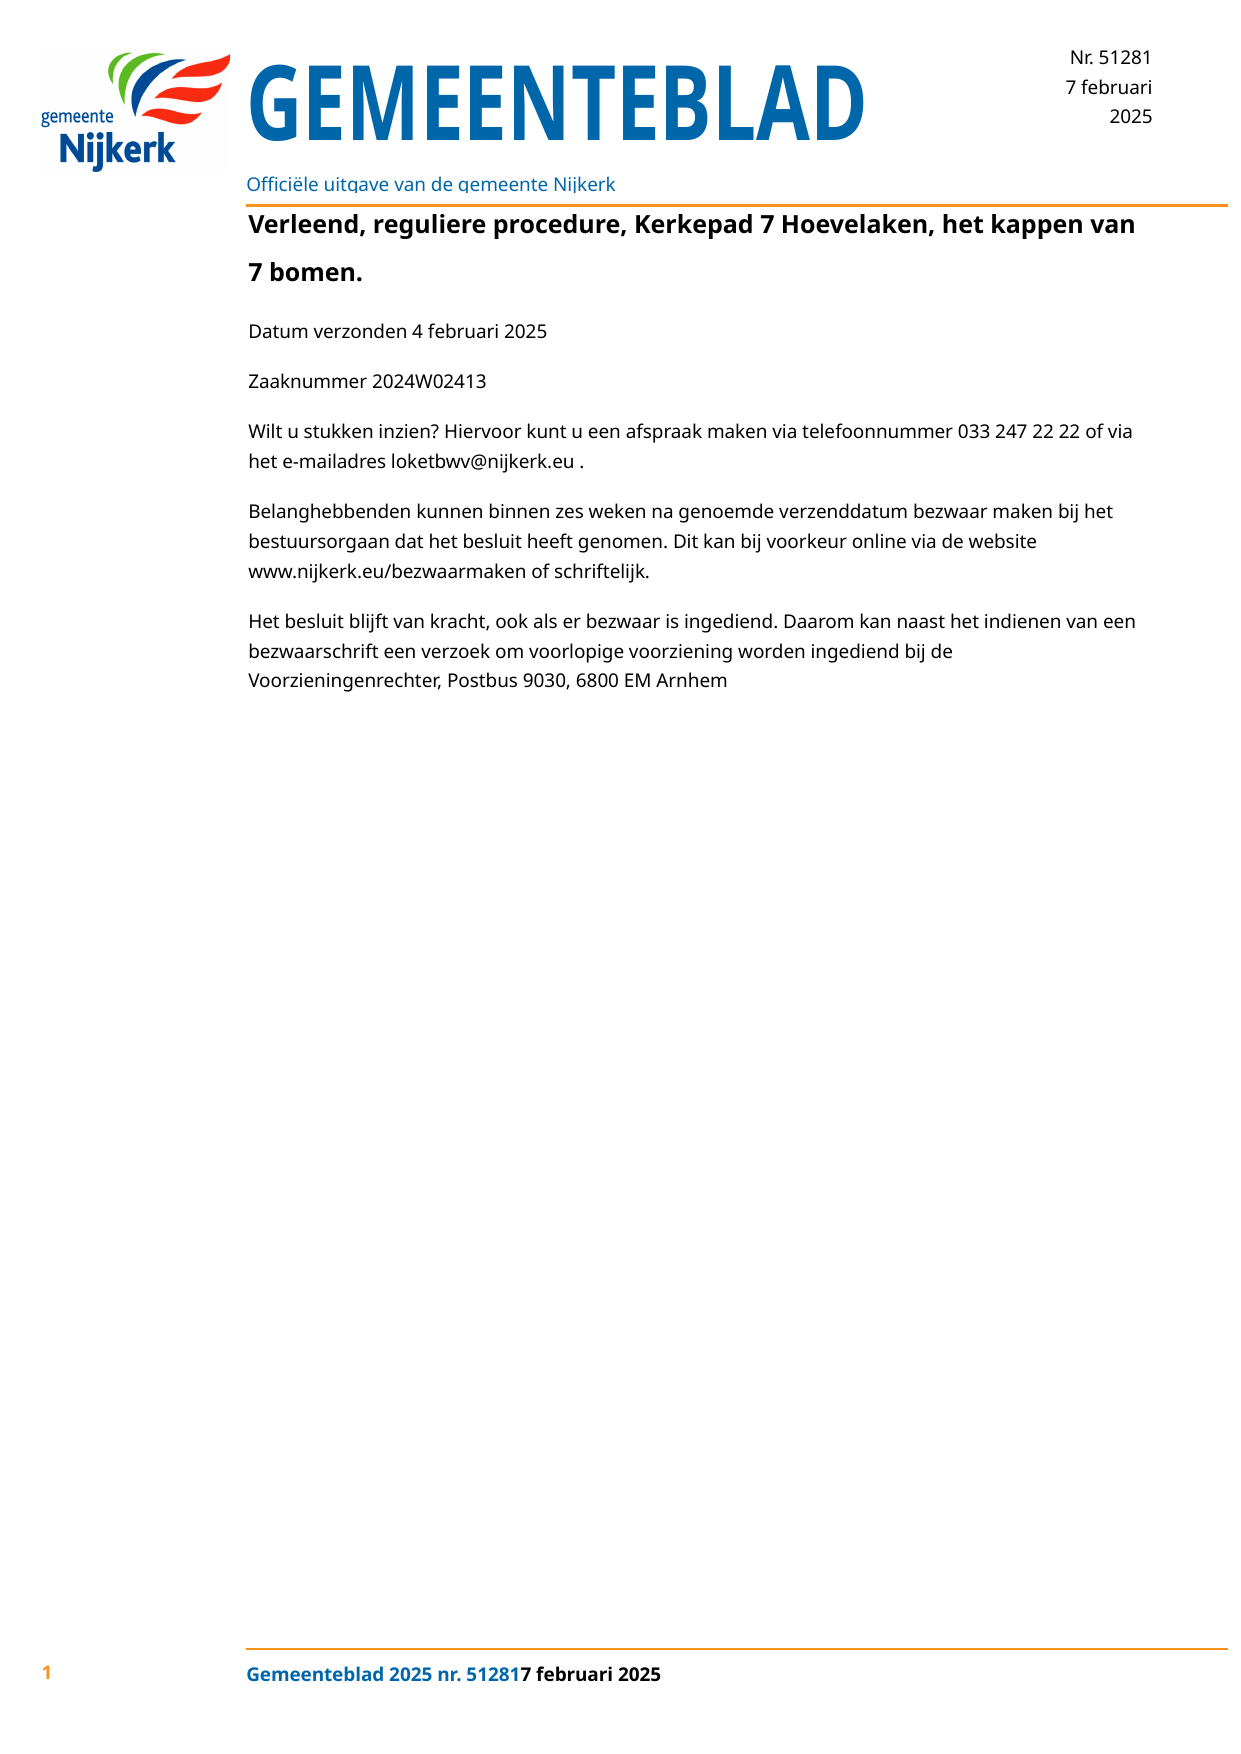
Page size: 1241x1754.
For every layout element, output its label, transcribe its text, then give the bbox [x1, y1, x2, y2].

text Wilt u stukken inzien? Hiervoor kunt u een afspraak maken via telefoonnummer 033 247 22 22 of via het e-mailadres loketbwv@nijkerk.eu . [248, 419, 1152, 474]
picture [41, 47, 231, 172]
text Het besluit blijft van kracht, ook als er bezwaar is ingediend. Daarom kan naast het indienen van een bezwaarschrift een verzoek om voorlopige voorziening worden ingediend bij de Voorzieningenrechter, Postbus 9030, 6800 EM Arnhem [248, 608, 1152, 693]
text Datum verzonden 4 februari 2025 [248, 318, 1152, 344]
text Verleend, reguliere procedure, Kerkepad 7 Hoevelaken, het kappen van 7 bomen. [248, 207, 1152, 288]
text Zaaknummer 2024W02413 [248, 368, 1152, 394]
text Belanghebbenden kunnen binnen zes weken na genoemde verzenddatum bezwaar maken bij het bestuursorgaan dat het besluit heeft genomen. Dit kan bij voorkeur online via de website www.nijkerk.eu/bezwaarmaken of schriftelijk. [248, 499, 1152, 584]
